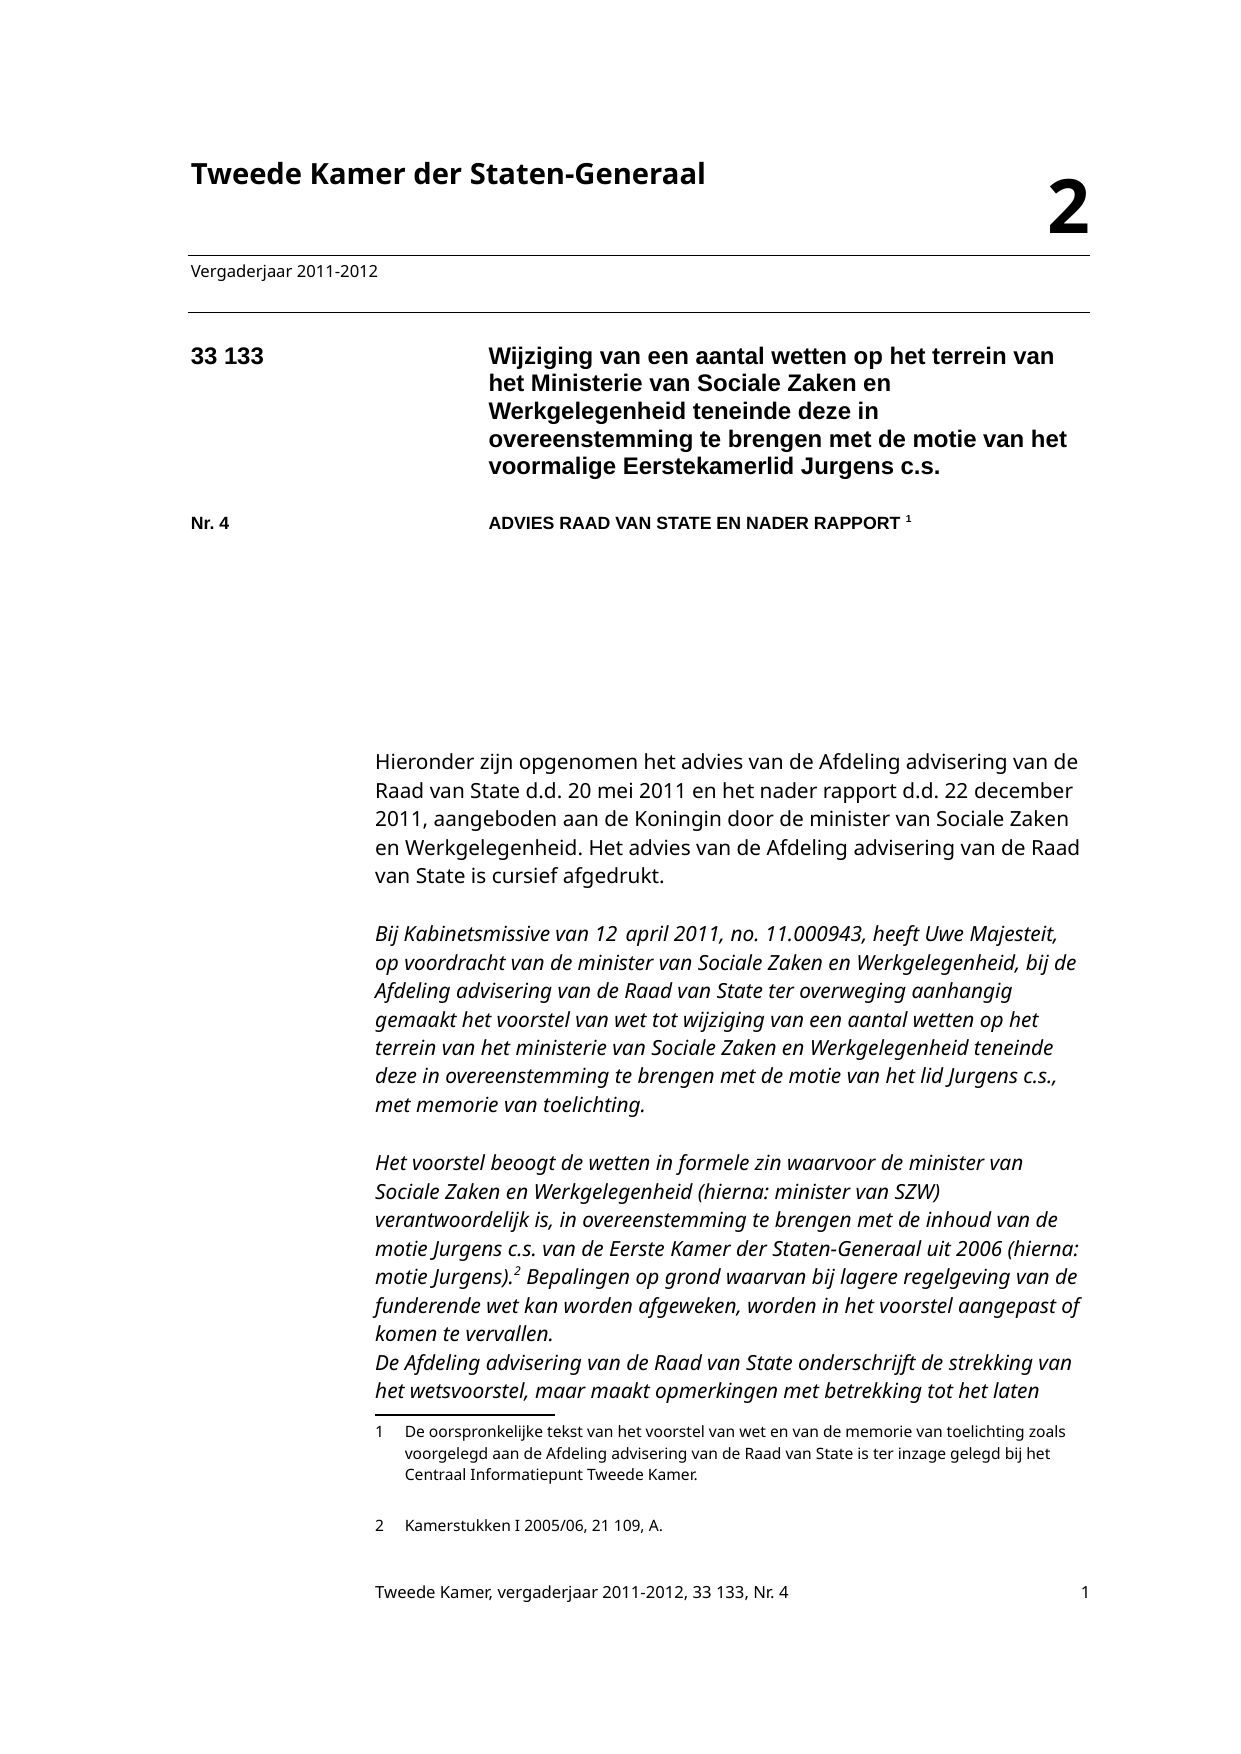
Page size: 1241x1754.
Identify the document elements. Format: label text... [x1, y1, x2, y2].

table_cell Nr. 4 [188, 510, 485, 629]
text Kamerstukken I 2005/06, 21 109, A. [375, 1508, 1090, 1536]
table_cell Wijziging van een aantal wetten op het terrein van het Ministerie van Sociale Zaken en Werkgelegenheid teneinde deze in overeenstemming te brengen met de motie van het voormalige Eerstekamerlid Jurgens c.s. [485, 339, 1090, 510]
table_cell [188, 313, 485, 339]
text Hieronder zijn opgenomen het advies van de Afdeling advisering van de Raad van State d.d. 20 mei 2011 en het nader rapport d.d. 22 december 2011, aangeboden aan de Koningin door de minister van Sociale Zaken en Werkgelegenheid. Het advies van de Afdeling advisering van de Raad van State is cursief afgedrukt. [375, 747, 1090, 889]
table_cell [485, 313, 1090, 339]
text Het voorstel beoogt de wetten in formele zin waarvoor de minister van Sociale Zaken en Werkgelegenheid (hierna: minister van SZW) verantwoordelijk is, in overeenstemming te brengen met de inhoud van de motie Jurgens c.s. van de Eerste Kamer der Staten-Generaal uit 2006 (hierna: motie Jurgens). Bepalingen op grond waarvan bij lagere regelgeving van de funderende wet kan worden afgeweken, worden in het voorstel aangepast of komen te vervallen. [375, 1148, 1090, 1348]
text De Afdeling advisering van de Raad van State onderschrijft de strekking van het wetsvoorstel, maar maakt opmerkingen met betrekking tot het laten [375, 1348, 1090, 1404]
table_cell 33 133 [188, 339, 485, 510]
table_header 2 [910, 150, 1090, 255]
table_header Tweede Kamer der Staten-Generaal [188, 150, 909, 255]
table_cell Vergaderjaar 2011-2012 [188, 256, 485, 312]
table_cell [485, 256, 1090, 312]
table_cell ADVIES RAAD VAN STATE EN NADER RAPPORT [485, 510, 1090, 629]
text Bij Kabinetsmissive van 12 april 2011, no. 11.000943, heeft Uwe Majesteit, op voordracht van de minister van Sociale Zaken en Werkgelegenheid, bij de Afdeling advisering van de Raad van State ter overweging aanhangig gemaakt het voorstel van wet tot wijziging van een aantal wetten op het terrein van het ministerie van Sociale Zaken en Werkgelegenheid teneinde deze in overeenstemming te brengen met de motie van het lid Jurgens c.s., met memorie van toelichting. [375, 919, 1090, 1118]
